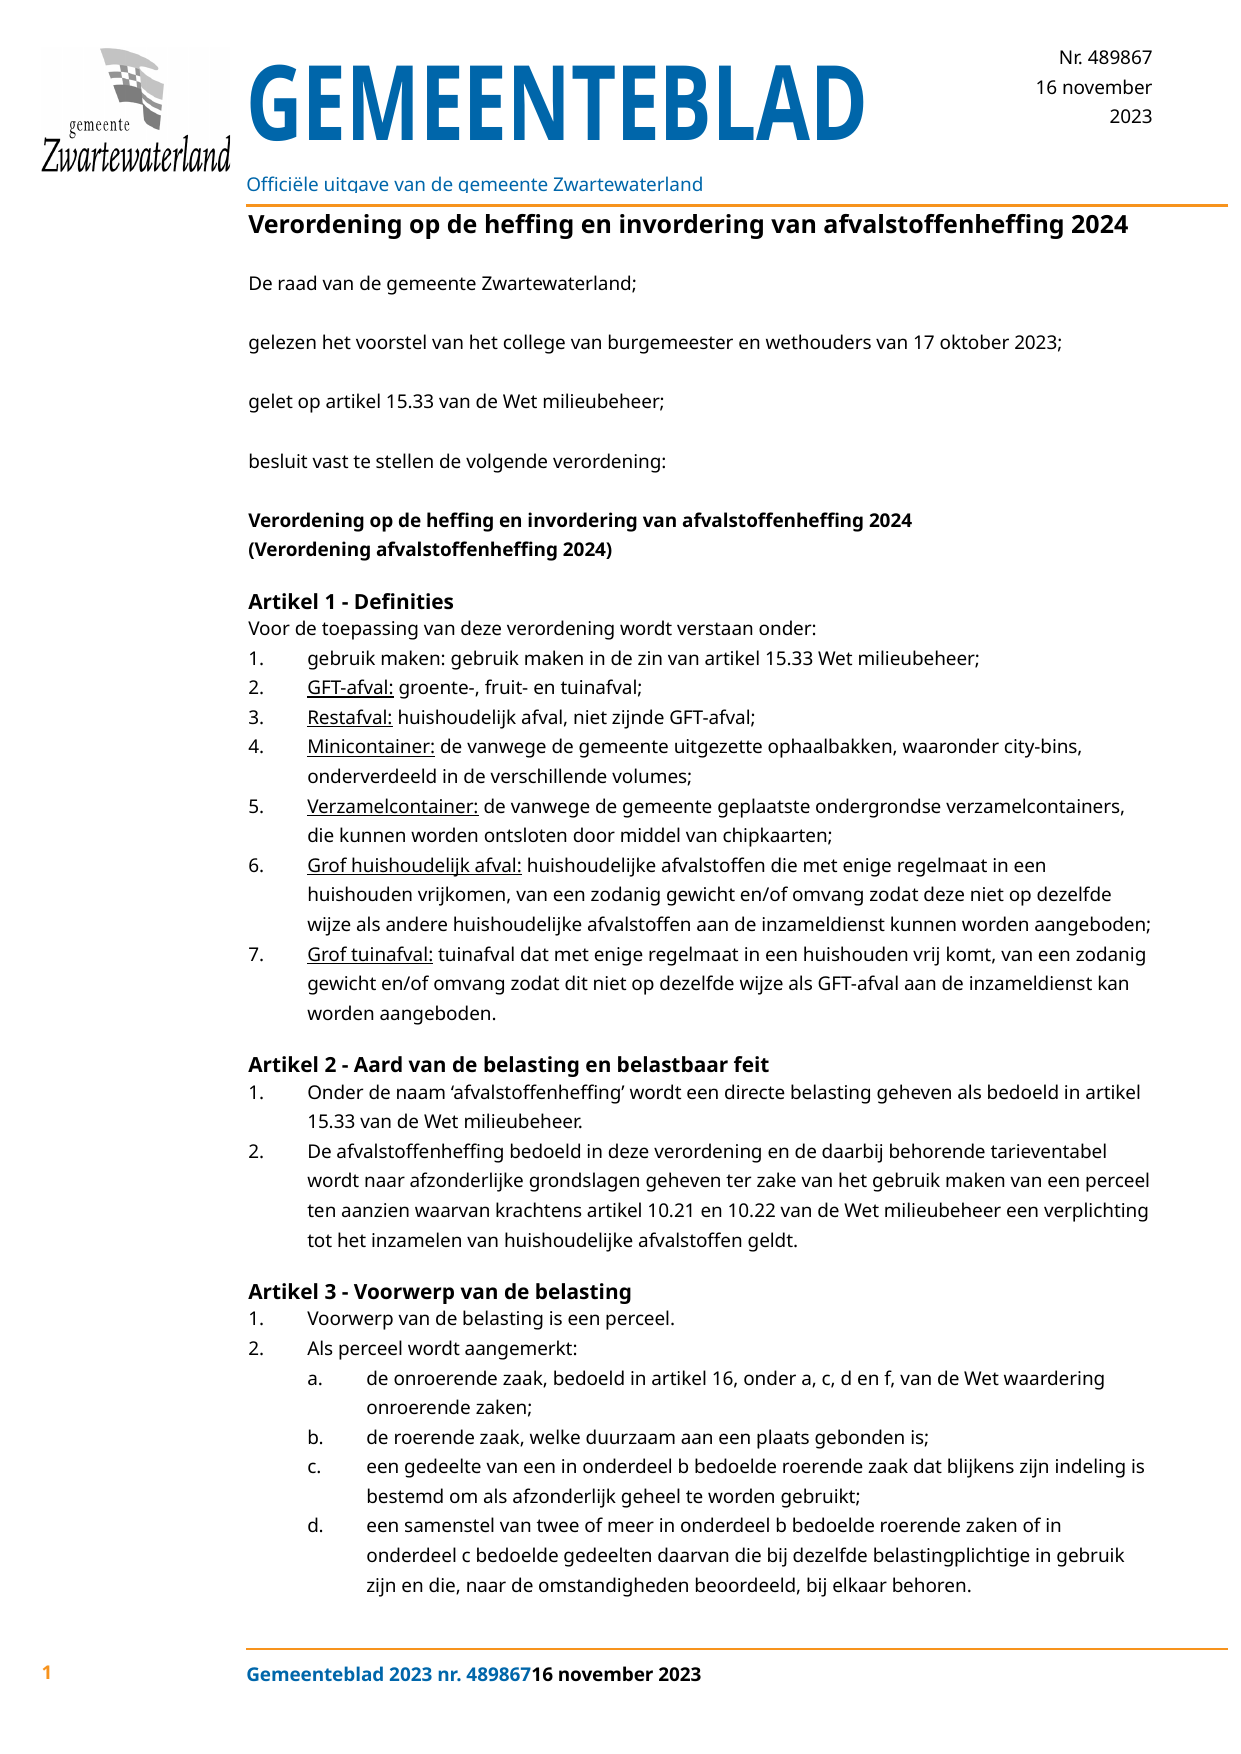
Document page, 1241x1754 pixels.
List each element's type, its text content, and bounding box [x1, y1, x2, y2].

text besluit vast te stellen de volgende verordening: [248, 448, 1152, 473]
list GFT-afval: groente-, fruit- en tuinafval; [248, 674, 1152, 700]
text De raad van de gemeente Zwartewaterland; [248, 270, 1152, 296]
text Verordening op de heffing en invordering van afvalstoffenheffing 2024 [248, 207, 1152, 241]
text (Verordening afvalstoffenheffing 2024) [248, 537, 1152, 562]
text gelezen het voorstel van het college van burgemeester en wethouders van 17 oktober 2023; [248, 329, 1152, 355]
list Minicontainer: de vanwege de gemeente uitgezette ophaalbakken, waaronder city-bins, onderverdeeld in de verschillende volumes; [248, 734, 1152, 789]
list Als perceel wordt aangemerkt: [248, 1335, 1152, 1361]
picture [41, 47, 231, 172]
list Onder de naam ‘afvalstoffenheffing’ wordt een directe belasting geheven als bedoeld in artikel 15.33 van de Wet milieubeheer. [248, 1079, 1152, 1134]
list een samenstel van twee of meer in onderdeel b bedoelde roerende zaken of in onderdeel c bedoelde gedeelten daarvan die bij dezelfde belastingplichtige in gebruik zijn en die, naar de omstandigheden beoordeeld, bij elkaar behoren. [307, 1513, 1152, 1598]
list Restafval: huishoudelijk afval, niet zijnde GFT-afval; [248, 704, 1152, 730]
list de roerende zaak, welke duurzaam aan een plaats gebonden is; [307, 1424, 1152, 1450]
list Voorwerp van de belasting is een perceel. [248, 1306, 1152, 1331]
text Artikel 1 - Definities [248, 587, 1152, 615]
list de onroerende zaak, bedoeld in artikel 16, onder a, c, d en f, van de Wet waardering onroerende zaken; [307, 1365, 1152, 1420]
list Grof tuinafval: tuinafval dat met enige regelmaat in een huishouden vrij komt, van een zodanig gewicht en/of omvang zodat dit niet op dezelfde wijze als GFT-afval aan de inzameldienst kan worden aangeboden. [248, 941, 1152, 1026]
list gebruik maken: gebruik maken in de zin van artikel 15.33 Wet milieubeheer; [248, 645, 1152, 671]
list De afvalstoffenheffing bedoeld in deze verordening en de daarbij behorende tarieventabel wordt naar afzonderlijke grondslagen geheven ter zake van het gebruik maken van een perceel ten aanzien waarvan krachtens artikel 10.21 en 10.22 van de Wet milieubeheer een verplichting tot het inzamelen van huishoudelijke afvalstoffen geldt. [248, 1138, 1152, 1252]
list Grof huishoudelijk afval: huishoudelijke afvalstoffen die met enige regelmaat in een huishouden vrijkomen, van een zodanig gewicht en/of omvang zodat deze niet op dezelfde wijze als andere huishoudelijke afvalstoffen aan de inzameldienst kunnen worden aangeboden; [248, 852, 1152, 937]
list Verzamelcontainer: de vanwege de gemeente geplaatste ondergrondse verzamelcontainers, die kunnen worden ontsloten door middel van chipkaarten; [248, 793, 1152, 848]
text Voor de toepassing van deze verordening wordt verstaan onder: [248, 615, 1152, 641]
text Artikel 3 - Voorwerp van de belasting [248, 1277, 1152, 1306]
list een gedeelte van een in onderdeel b bedoelde roerende zaak dat blijkens zijn indeling is bestemd om als afzonderlijk geheel te worden gebruikt; [307, 1453, 1152, 1509]
text Verordening op de heffing en invordering van afvalstoffenheffing 2024 [248, 507, 1152, 533]
text gelet op artikel 15.33 van de Wet milieubeheer; [248, 389, 1152, 414]
text Artikel 2 - Aard van de belasting en belastbaar feit [248, 1050, 1152, 1079]
